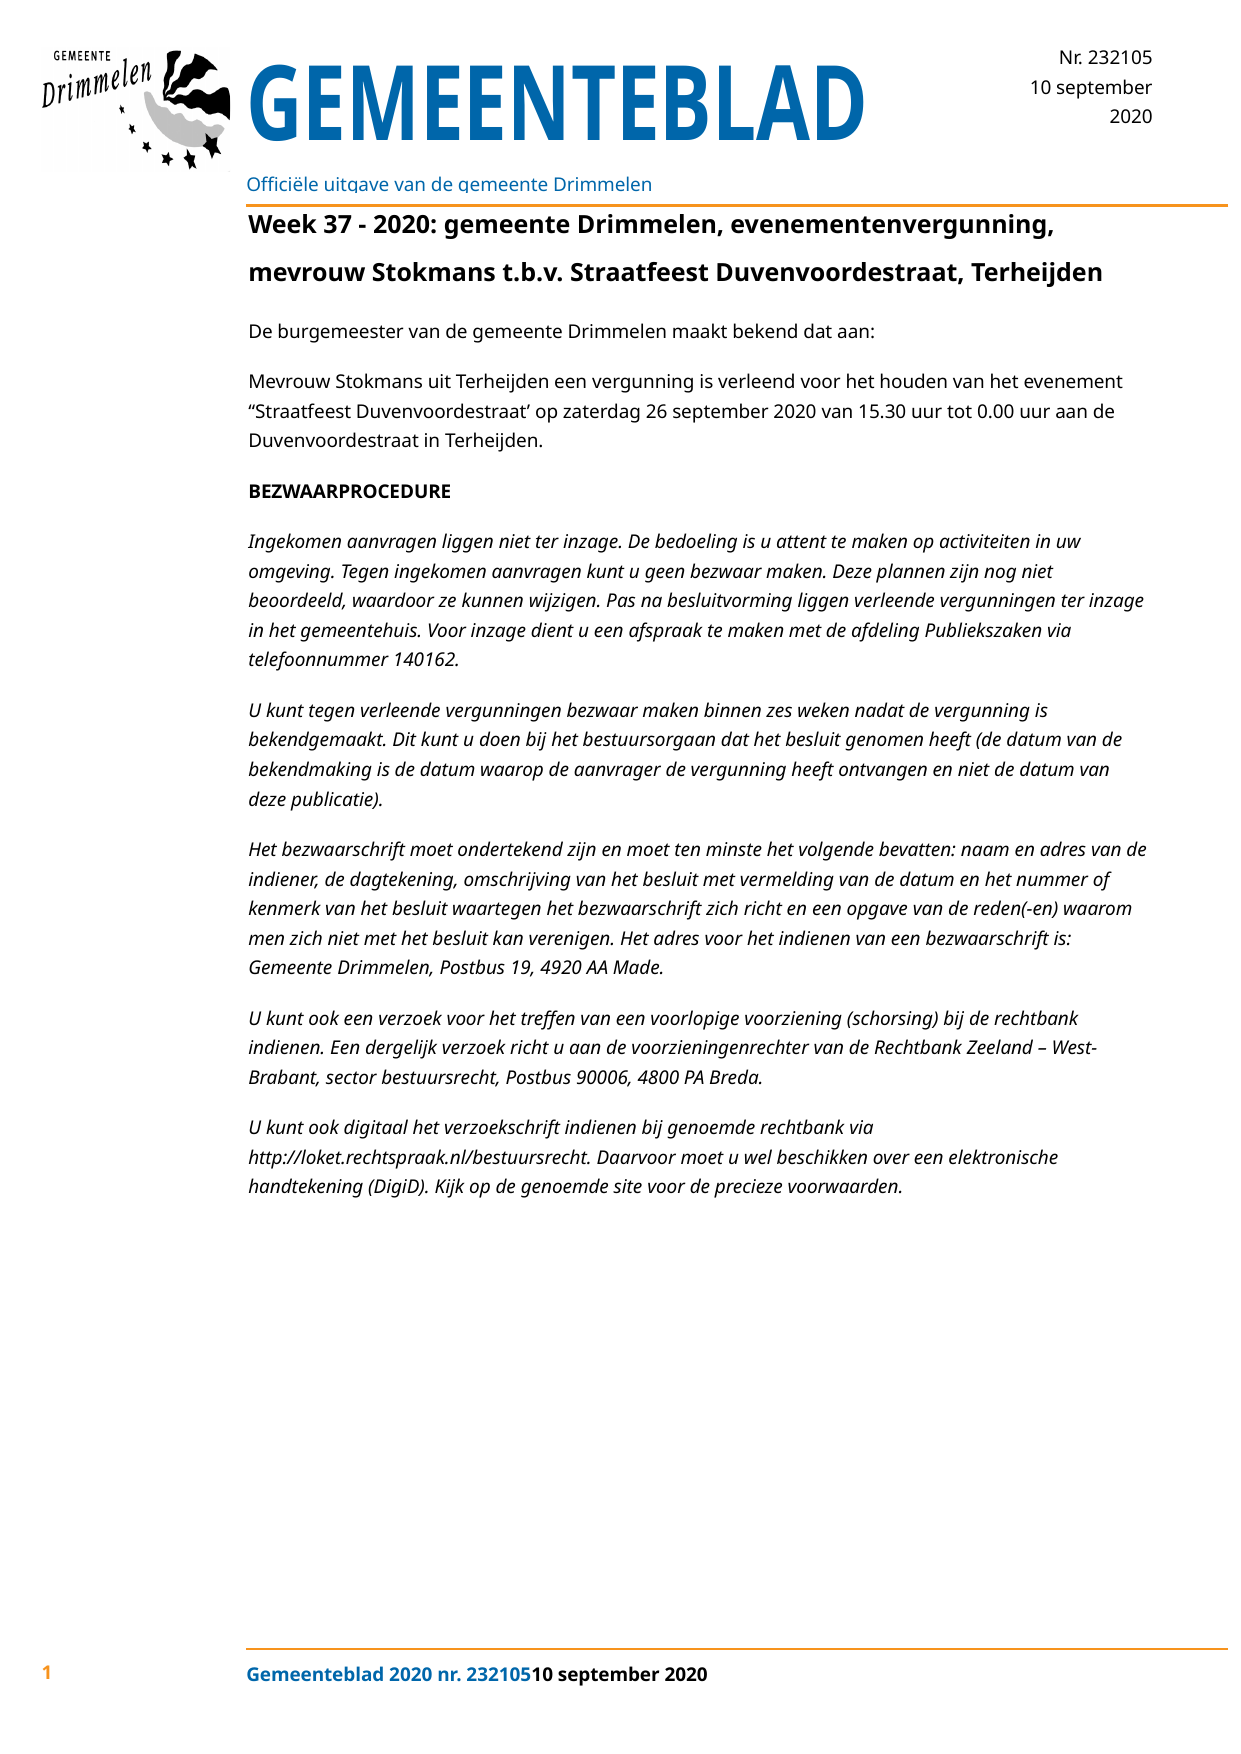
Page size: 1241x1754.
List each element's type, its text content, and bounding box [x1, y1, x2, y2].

text BEZWAARPROCEDURE [248, 478, 1152, 504]
text De burgemeester van de gemeente Drimmelen maakt bekend dat aan: [248, 318, 1152, 344]
picture [41, 47, 231, 172]
text Mevrouw Stokmans uit Terheijden een vergunning is verleend voor het houden van het evenement “Straatfeest Duvenvoordestraat’ op zaterdag 26 september 2020 van 15.30 uur tot 0.00 uur aan de Duvenvoordestraat in Terheijden. [248, 368, 1152, 453]
text U kunt ook digitaal het verzoekschrift indienen bij genoemde rechtbank via http://loket.rechtspraak.nl/bestuursrecht. Daarvoor moet u wel beschikken over een elektronische handtekening (DigiD). Kijk op de genoemde site voor de precieze voorwaarden. [248, 1114, 1152, 1199]
text U kunt ook een verzoek voor het treffen van een voorlopige voorziening (schorsing) bij de rechtbank indienen. Een dergelijk verzoek richt u aan de voorzieningenrechter van de Rechtbank Zeeland – West-Brabant, sector bestuursrecht, Postbus 90006, 4800 PA Breda. [248, 1005, 1152, 1090]
text U kunt tegen verleende vergunningen bezwaar maken binnen zes weken nadat de vergunning is bekendgemaakt. Dit kunt u doen bij het bestuursorgaan dat het besluit genomen heeft (de datum van de bekendmaking is de datum waarop de aanvrager de vergunning heeft ontvangen en niet de datum van deze publicatie). [248, 697, 1152, 812]
text Het bezwaarschrift moet ondertekend zijn en moet ten minste het volgende bevatten: naam en adres van de indiener, de dagtekening, omschrijving van het besluit met vermelding van de datum en het nummer of kenmerk van het besluit waartegen het bezwaarschrift zich richt en een opgave van de reden(-en) waarom men zich niet met het besluit kan verenigen. Het adres voor het indienen van een bezwaarschrift is: Gemeente Drimmelen, Postbus 19, 4920 AA Made. [248, 836, 1152, 980]
text Week 37 - 2020: gemeente Drimmelen, evenementenvergunning, mevrouw Stokmans t.b.v. Straatfeest Duvenvoordestraat, Terheijden [248, 207, 1152, 288]
text Ingekomen aanvragen liggen niet ter inzage. De bedoeling is u attent te maken op activiteiten in uw omgeving. Tegen ingekomen aanvragen kunt u geen bezwaar maken. Deze plannen zijn nog niet beoordeeld, waardoor ze kunnen wijzigen. Pas na besluitvorming liggen verleende vergunningen ter inzage in het gemeentehuis. Voor inzage dient u een afspraak te maken met de afdeling Publiekszaken via telefoonnummer 140162. [248, 528, 1152, 672]
